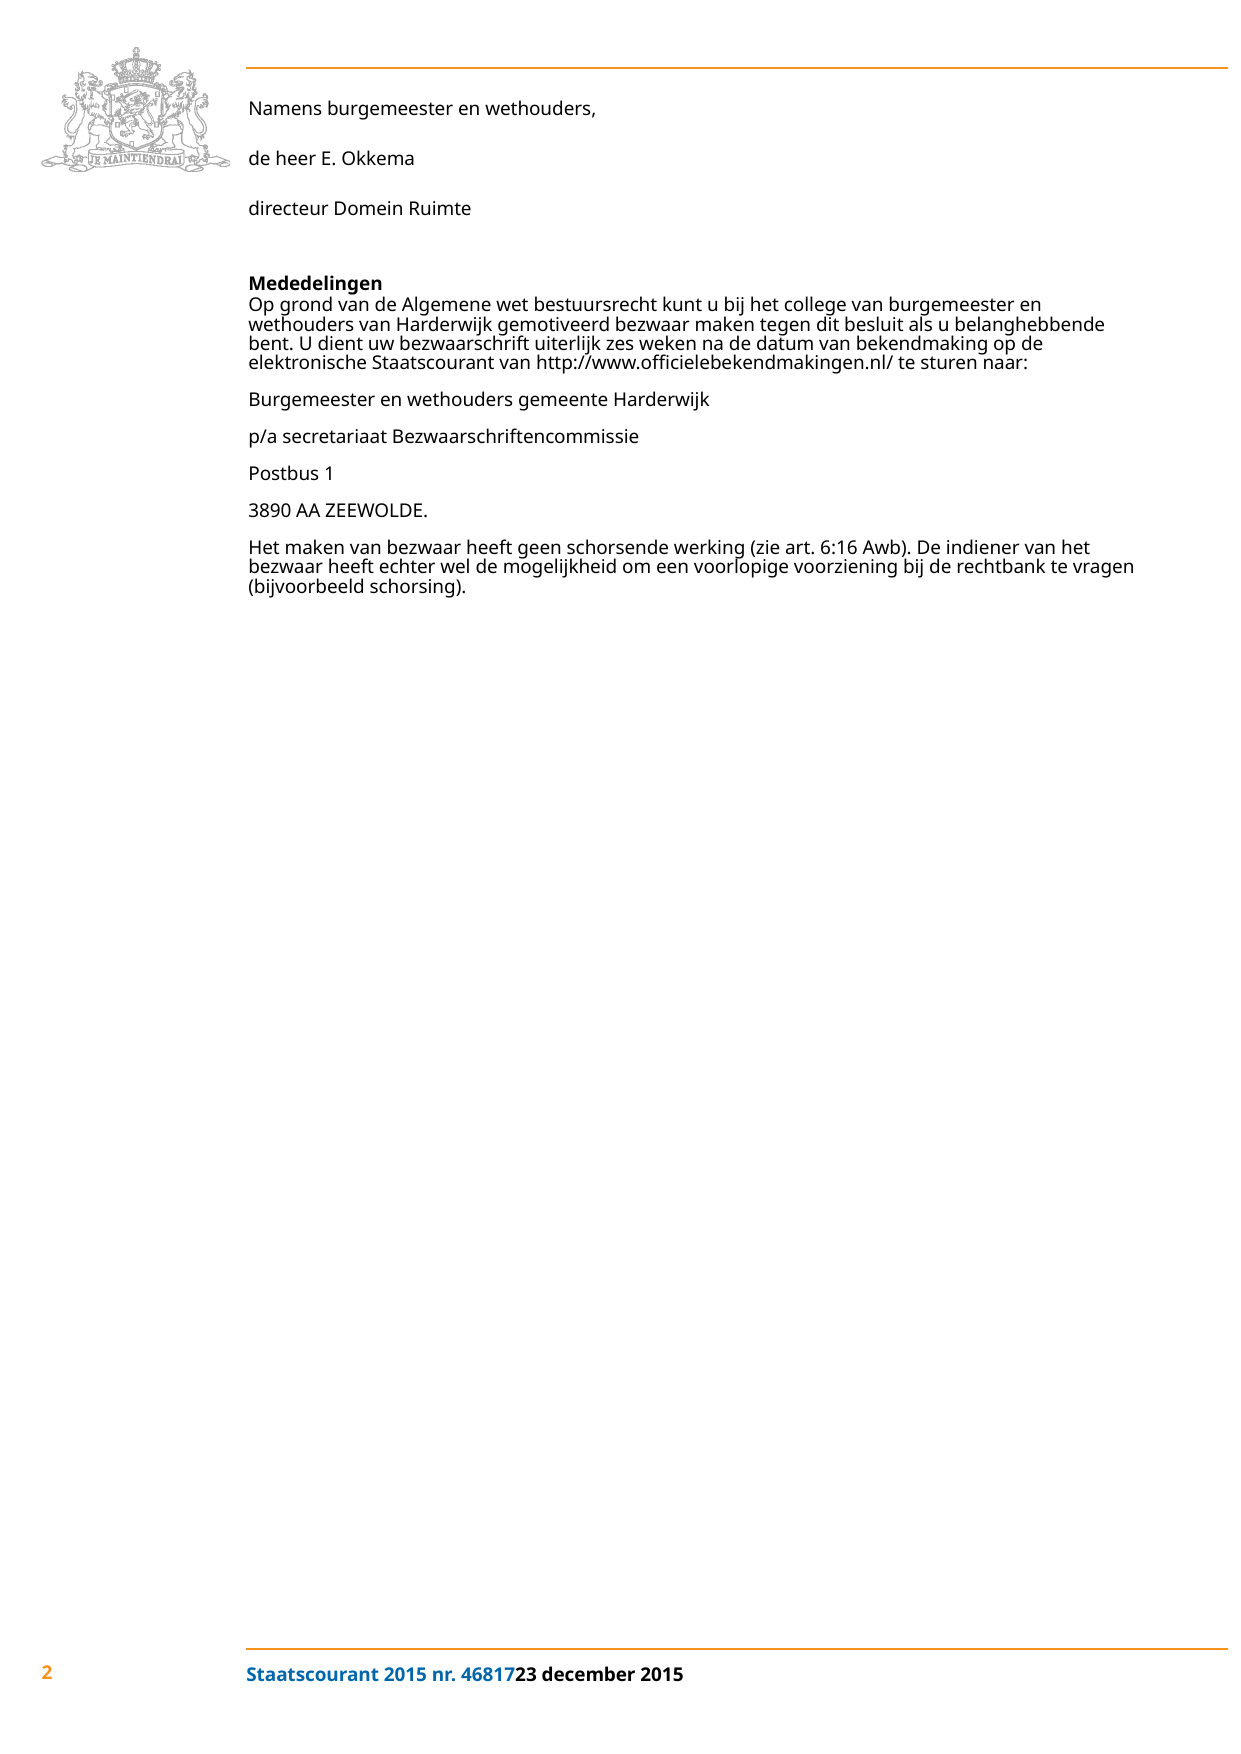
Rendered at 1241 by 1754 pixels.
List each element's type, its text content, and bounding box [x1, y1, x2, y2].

text Het maken van bezwaar heeft geen schorsende werking (zie art. 6:16 Awb). De indiener van het bezwaar heeft echter wel de mogelijkheid om een voorlopige voorziening bij de rechtbank te vragen (bijvoorbeeld schorsing). [248, 539, 1152, 597]
text Namens burgemeester en wethouders, [248, 95, 1152, 121]
text de heer E. Okkema [248, 145, 1152, 171]
text Op grond van de Algemene wet bestuursrecht kunt u bij het college van burgemeester en wethouders van Harderwijk gemotiveerd bezwaar maken tegen dit besluit als u belanghebbende bent. U dient uw bezwaarschrift uiterlijk zes weken na de datum van bekendmaking op de elektronische Staatscourant van http://www.officielebekendmakingen.nl/ te sturen naar: [248, 296, 1152, 373]
picture [41, 47, 231, 172]
text 3890 AA ZEEWOLDE. [248, 502, 1152, 521]
text p/a secretariaat Bezwaarschriftencommissie [248, 428, 1152, 447]
text directeur Domein Ruimte [248, 196, 1152, 221]
text Burgemeester en wethouders gemeente Harderwijk [248, 391, 1152, 410]
text Postbus 1 [248, 465, 1152, 484]
text Mededelingen [248, 271, 1152, 296]
